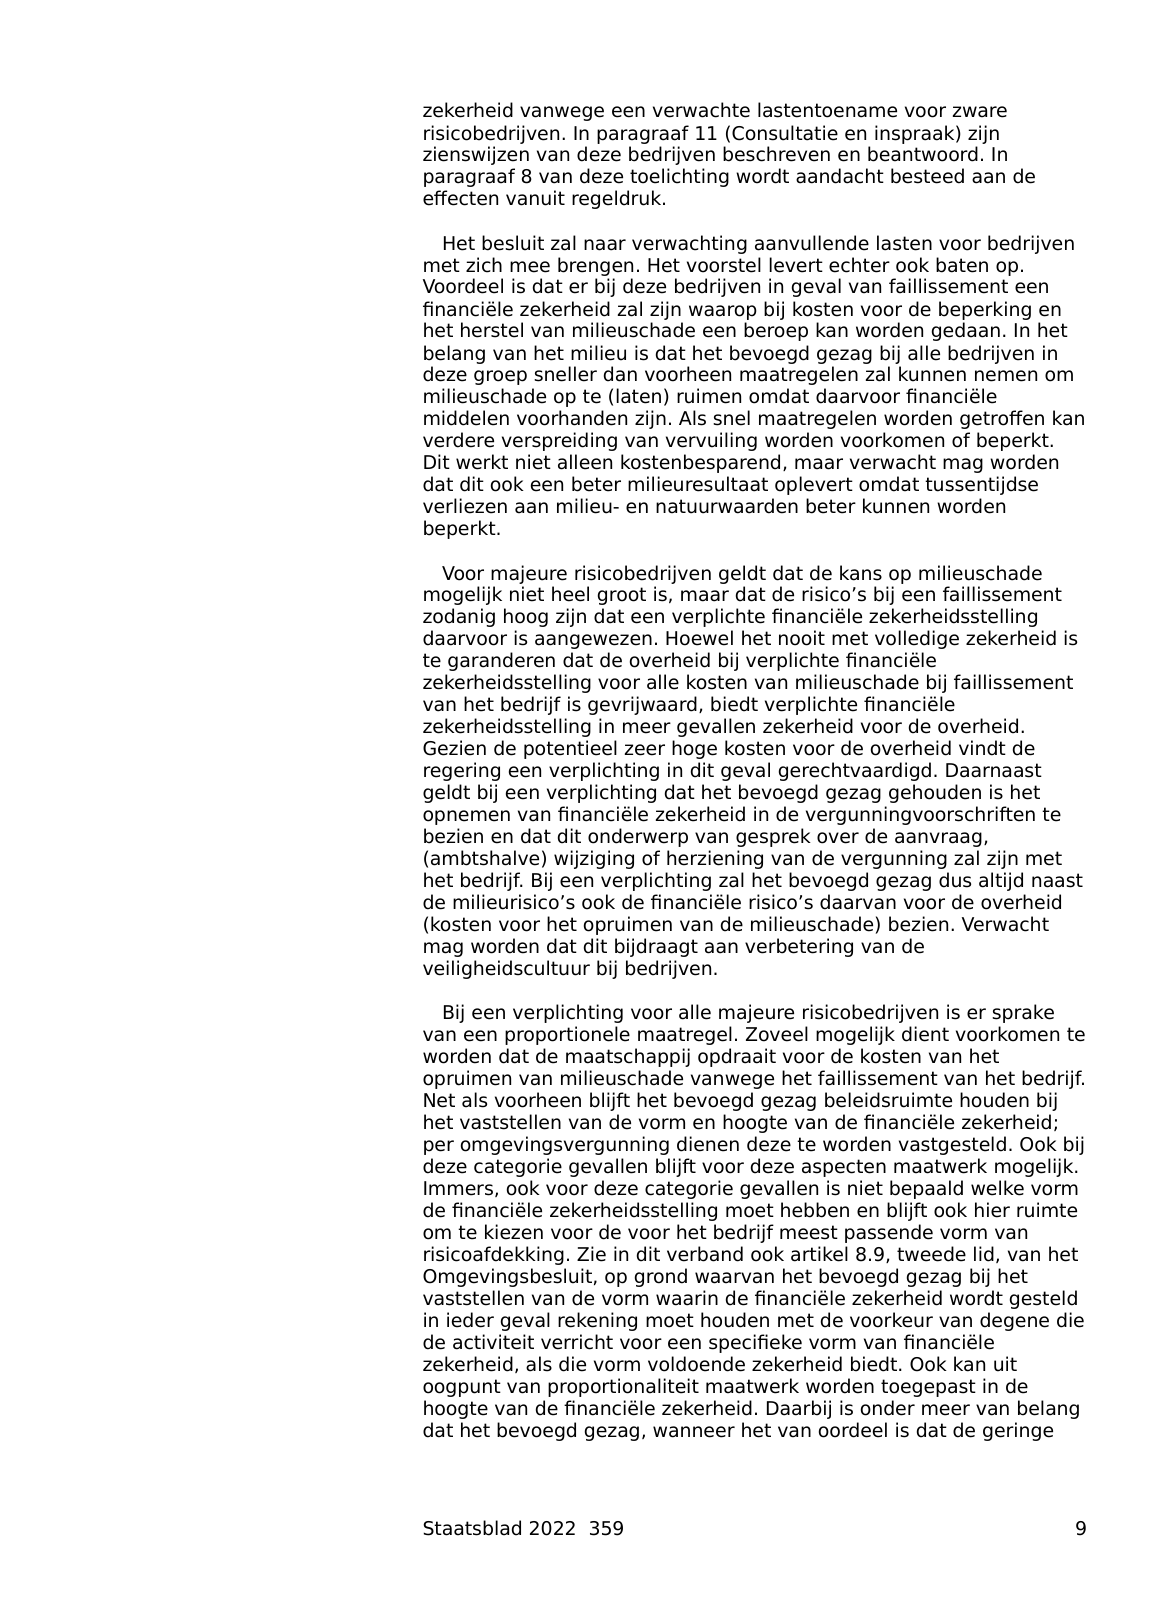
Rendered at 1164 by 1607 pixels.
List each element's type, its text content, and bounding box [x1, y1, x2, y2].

text Het besluit zal naar verwachting aanvullende lasten voor bedrijven met zich mee brengen. Het voorstel levert echter ook baten op. Voordeel is dat er bij deze bedrijven in geval van faillissement een financiële zekerheid zal zijn waarop bij kosten voor de beperking en het herstel van milieuschade een beroep kan worden gedaan. In het belang van het milieu is dat het bevoegd gezag bij alle bedrijven in deze groep sneller dan voorheen maatregelen zal kunnen nemen om milieuschade op te (laten) ruimen omdat daarvoor financiële middelen voorhanden zijn. Als snel maatregelen worden getroffen kan verdere verspreiding van vervuiling worden voorkomen of beperkt. Dit werkt niet alleen kostenbesparend, maar verwacht mag worden dat dit ook een beter milieuresultaat oplevert omdat tussentijdse verliezen aan milieu- en natuurwaarden beter kunnen worden beperkt. [422, 232, 1087, 540]
text Bij een verplichting voor alle majeure risicobedrijven is er sprake van een proportionele maatregel. Zoveel mogelijk dient voorkomen te worden dat de maatschappij opdraait voor de kosten van het opruimen van milieuschade vanwege het faillissement van het bedrijf. Net als voorheen blijft het bevoegd gezag beleidsruimte houden bij het vaststellen van de vorm en hoogte van de financiële zekerheid; per omgevingsvergunning dienen deze te worden vastgesteld. Ook bij deze categorie gevallen blijft voor deze aspecten maatwerk mogelijk. Immers, ook voor deze categorie gevallen is niet bepaald welke vorm de financiële zekerheidsstelling moet hebben en blijft ook hier ruimte om te kiezen voor de voor het bedrijf meest passende vorm van risicoafdekking. Zie in dit verband ook artikel 8.9, tweede lid, van het Omgevingsbesluit, op grond waarvan het bevoegd gezag bij het vaststellen van de vorm waarin de financiële zekerheid wordt gesteld in ieder geval rekening moet houden met de voorkeur van degene die de activiteit verricht voor een specifieke vorm van financiële zekerheid, als die vorm voldoende zekerheid biedt. Ook kan uit oogpunt van proportionaliteit maatwerk worden toegepast in de hoogte van de financiële zekerheid. Daarbij is onder meer van belang dat het bevoegd gezag, wanneer het van oordeel is dat de geringe [422, 1002, 1087, 1442]
text Voor majeure risicobedrijven geldt dat de kans op milieuschade mogelijk niet heel groot is, maar dat de risico’s bij een faillissement zodanig hoog zijn dat een verplichte financiële zekerheidsstelling daarvoor is aangewezen. Hoewel het nooit met volledige zekerheid is te garanderen dat de overheid bij verplichte financiële zekerheidsstelling voor alle kosten van milieuschade bij faillissement van het bedrijf is gevrijwaard, biedt verplichte financiële zekerheidsstelling in meer gevallen zekerheid voor de overheid. Gezien de potentieel zeer hoge kosten voor de overheid vindt de regering een verplichting in dit geval gerechtvaardigd. Daarnaast geldt bij een verplichting dat het bevoegd gezag gehouden is het opnemen van financiële zekerheid in de vergunningvoorschriften te bezien en dat dit onderwerp van gesprek over de aanvraag, (ambtshalve) wijziging of herziening van de vergunning zal zijn met het bedrijf. Bij een verplichting zal het bevoegd gezag dus altijd naast de milieurisico’s ook de financiële risico’s daarvan voor de overheid (kosten voor het opruimen van de milieuschade) bezien. Verwacht mag worden dat dit bijdraagt aan verbetering van de veiligheidscultuur bij bedrijven. [422, 562, 1087, 980]
text zekerheid vanwege een verwachte lastentoename voor zware risicobedrijven. In paragraaf 11 (Consultatie en inspraak) zijn zienswijzen van deze bedrijven beschreven en beantwoord. In paragraaf 8 van deze toelichting wordt aandacht besteed aan de effecten vanuit regeldruk. [422, 100, 1087, 210]
